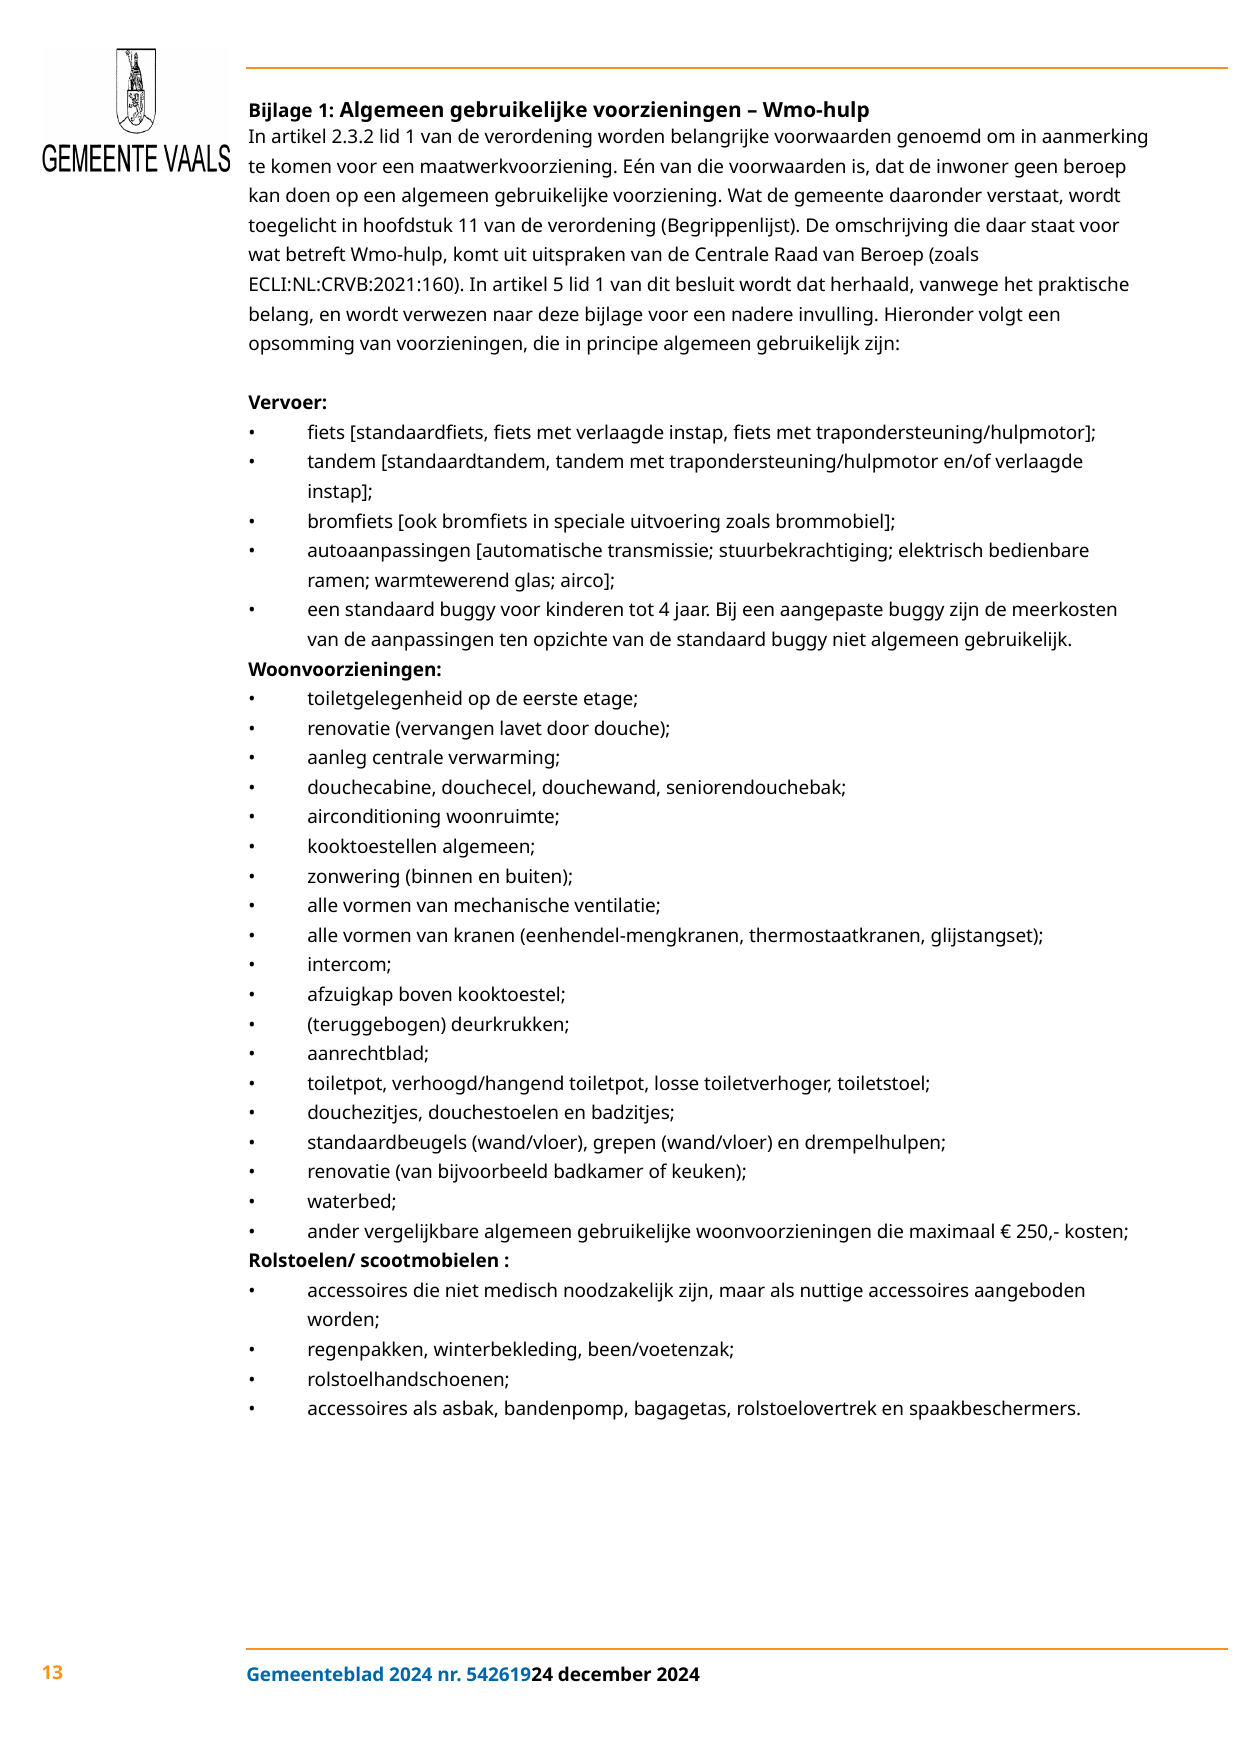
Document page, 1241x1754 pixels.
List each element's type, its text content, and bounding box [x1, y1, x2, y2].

list ander vergelijkbare algemeen gebruikelijke woonvoorzieningen die maximaal € 250,- kosten; [248, 1218, 1152, 1244]
list toiletgelegenheid op de eerste etage; [248, 685, 1152, 711]
list afzuigkap boven kooktoestel; [248, 981, 1152, 1007]
list airconditioning woonruimte; [248, 804, 1152, 829]
list zonwering (binnen en buiten); [248, 863, 1152, 889]
list (teruggebogen) deurkrukken; [248, 1011, 1152, 1037]
list accessoires die niet medisch noodzakelijk zijn, maar als nuttige accessoires aangeboden worden; [248, 1277, 1152, 1332]
list intercom; [248, 952, 1152, 977]
list kooktoestellen algemeen; [248, 833, 1152, 859]
list rolstoelhandschoenen; [248, 1366, 1152, 1392]
list tandem [standaardtandem, tandem met trapondersteuning/hulpmotor en/of verlaagde instap]; [248, 449, 1152, 504]
list aanleg centrale verwarming; [248, 744, 1152, 770]
list douchecabine, douchecel, douchewand, seniorendouchebak; [248, 774, 1152, 800]
text Woonvoorzieningen: [248, 656, 1152, 682]
list renovatie (van bijvoorbeeld badkamer of keuken); [248, 1159, 1152, 1184]
list waterbed; [248, 1188, 1152, 1214]
list renovatie (vervangen lavet door douche); [248, 715, 1152, 741]
text Bijlage 1: Algemeen gebruikelijke voorzieningen – Wmo-hulp [248, 95, 1152, 123]
list bromfiets [ook bromfiets in speciale uitvoering zoals brommobiel]; [248, 508, 1152, 534]
list accessoires als asbak, bandenpomp, bagagetas, rolstoelovertrek en spaakbeschermers. [248, 1395, 1152, 1421]
list standaardbeugels (wand/vloer), grepen (wand/vloer) en drempelhulpen; [248, 1129, 1152, 1155]
list aanrechtblad; [248, 1040, 1152, 1066]
list een standaard buggy voor kinderen tot 4 jaar. Bij een aangepaste buggy zijn de meerkosten van de aanpassingen ten opzichte van de standaard buggy niet algemeen gebruikelijk. [248, 597, 1152, 652]
text In artikel 2.3.2 lid 1 van de verordening worden belangrijke voorwaarden genoemd om in aanmerking te komen voor een maatwerkvoorziening. Eén van die voorwaarden is, dat de inwoner geen beroep kan doen op een algemeen gebruikelijke voorziening. Wat de gemeente daaronder verstaat, wordt toegelicht in hoofdstuk 11 van de verordening (Begrippenlijst). De omschrijving die daar staat voor wat betreft Wmo-hulp, komt uit uitspraken van de Centrale Raad van Beroep (zoals ECLI:NL:CRVB:2021:160). In artikel 5 lid 1 van dit besluit wordt dat herhaald, vanwege het praktische belang, en wordt verwezen naar deze bijlage voor een nadere invulling. Hieronder volgt een opsomming van voorzieningen, die in principe algemeen gebruikelijk zijn: [248, 123, 1152, 356]
picture [41, 47, 231, 172]
list toiletpot, verhoogd/hangend toiletpot, losse toiletverhoger, toiletstoel; [248, 1070, 1152, 1096]
list regenpakken, winterbekleding, been/voetenzak; [248, 1336, 1152, 1362]
text Rolstoelen/ scootmobielen : [248, 1247, 1152, 1273]
list alle vormen van kranen (eenhendel-mengkranen, thermostaatkranen, glijstangset); [248, 922, 1152, 948]
list fiets [standaardfiets, fiets met verlaagde instap, fiets met trapondersteuning/hulpmotor]; [248, 419, 1152, 445]
list autoaanpassingen [automatische transmissie; stuurbekrachtiging; elektrisch bedienbare ramen; warmtewerend glas; airco]; [248, 537, 1152, 593]
list douchezitjes, douchestoelen en badzitjes; [248, 1099, 1152, 1125]
list alle vormen van mechanische ventilatie; [248, 892, 1152, 918]
text Vervoer: [248, 389, 1152, 415]
